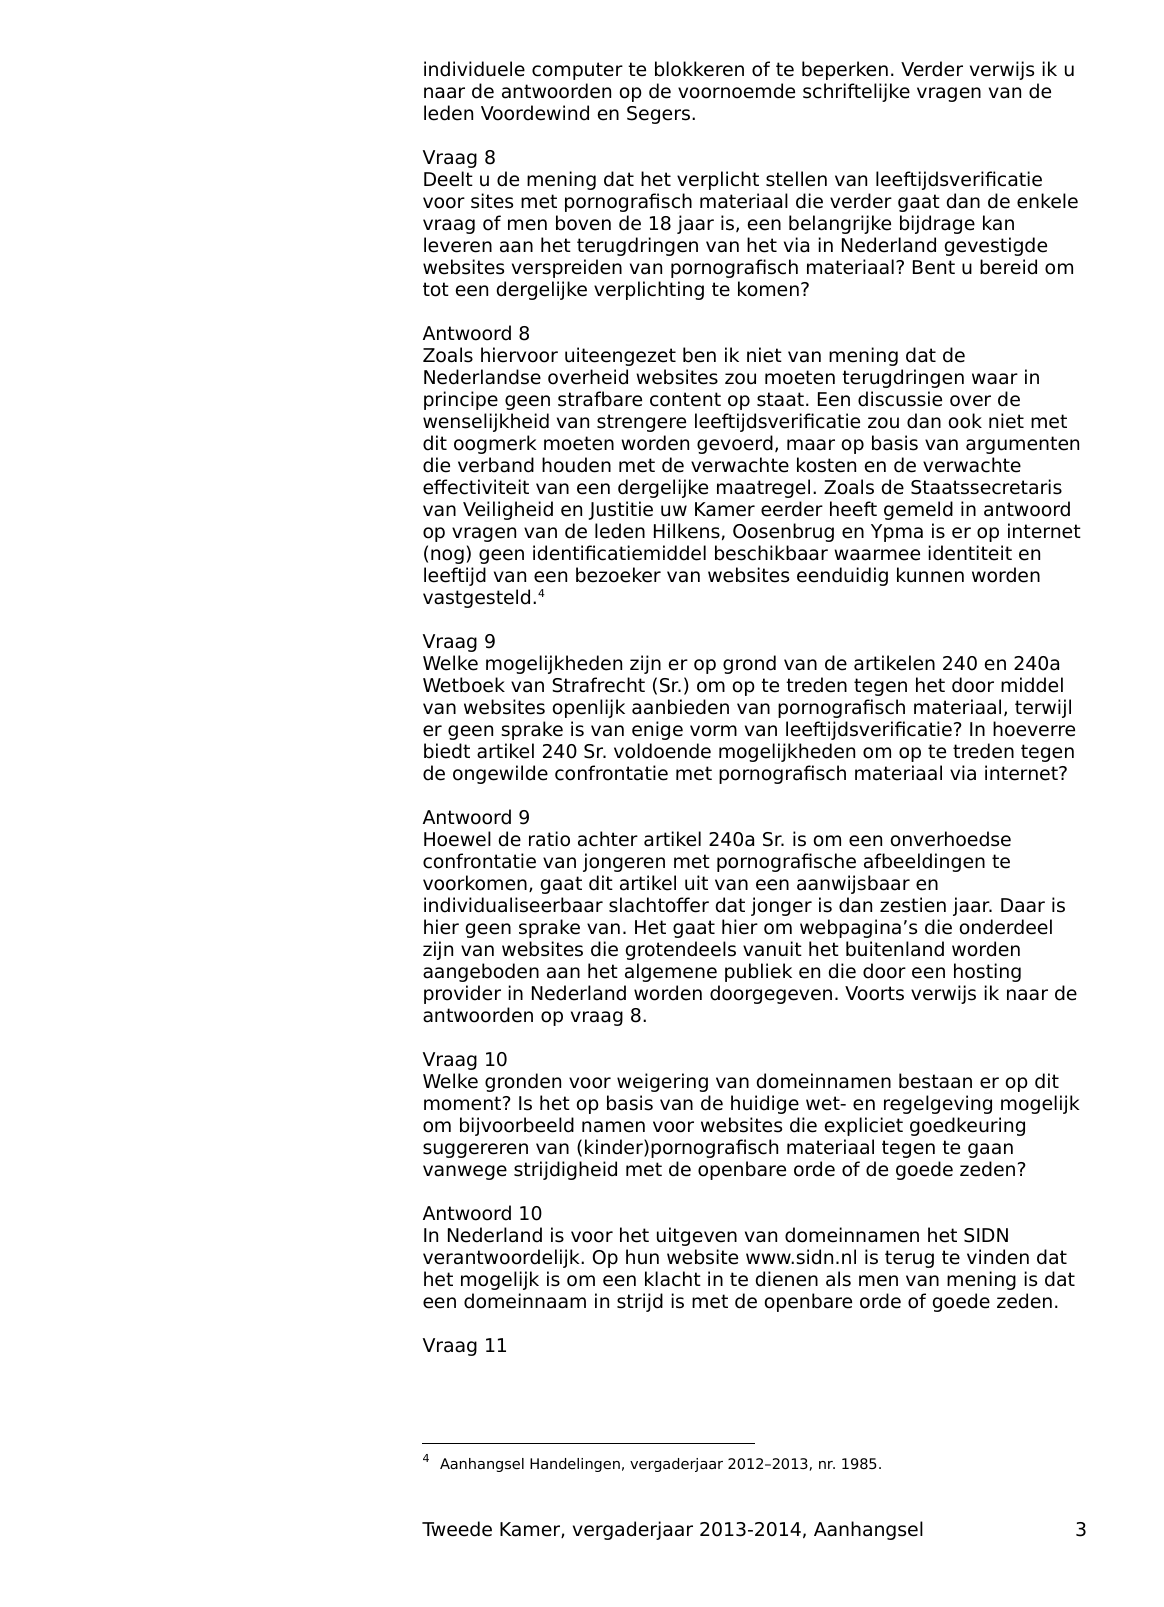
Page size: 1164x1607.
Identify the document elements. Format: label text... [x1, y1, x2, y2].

text Antwoord 9 [422, 807, 1087, 829]
text Hoewel de ratio achter artikel 240a Sr. is om een onverhoedse confrontatie van jongeren met pornografische afbeeldingen te voorkomen, gaat dit artikel uit van een aanwijsbaar en individualiseerbaar slachtoffer dat jonger is dan zestien jaar. Daar is hier geen sprake van. Het gaat hier om webpagina’s die onderdeel zijn van websites die grotendeels vanuit het buitenland worden aangeboden aan het algemene publiek en die door een hosting provider in Nederland worden doorgegeven. Voorts verwijs ik naar de antwoorden op vraag 8. [422, 829, 1087, 1027]
text Vraag 8 [422, 147, 1087, 169]
text Vraag 11 [422, 1335, 1087, 1357]
text Vraag 9 [422, 631, 1087, 653]
text Zoals hiervoor uiteengezet ben ik niet van mening dat de Nederlandse overheid websites zou moeten terugdringen waar in principe geen strafbare content op staat. Een discussie over de wenselijkheid van strengere leeftijdsverificatie zou dan ook niet met dit oogmerk moeten worden gevoerd, maar op basis van argumenten die verband houden met de verwachte kosten en de verwachte effectiviteit van een dergelijke maatregel. Zoals de Staatssecretaris van Veiligheid en Justitie uw Kamer eerder heeft gemeld in antwoord op vragen van de leden Hilkens, Oosenbrug en Ypma is er op internet (nog) geen identificatiemiddel beschikbaar waarmee identiteit en leeftijd van een bezoeker van websites eenduidig kunnen worden vastgesteld. [422, 345, 1087, 609]
text Welke mogelijkheden zijn er op grond van de artikelen 240 en 240a Wetboek van Strafrecht (Sr.) om op te treden tegen het door middel van websites openlijk aanbieden van pornografisch materiaal, terwijl er geen sprake is van enige vorm van leeftijdsverificatie? In hoeverre biedt artikel 240 Sr. voldoende mogelijkheden om op te treden tegen de ongewilde confrontatie met pornografisch materiaal via internet? [422, 653, 1087, 785]
text Deelt u de mening dat het verplicht stellen van leeftijdsverificatie voor sites met pornografisch materiaal die verder gaat dan de enkele vraag of men boven de 18 jaar is, een belangrijke bijdrage kan leveren aan het terugdringen van het via in Nederland gevestigde websites verspreiden van pornografisch materiaal? Bent u bereid om tot een dergelijke verplichting te komen? [422, 169, 1087, 301]
text Antwoord 10 [422, 1203, 1087, 1225]
text Vraag 10 [422, 1049, 1087, 1071]
text Welke gronden voor weigering van domeinnamen bestaan er op dit moment? Is het op basis van de huidige wet- en regelgeving mogelijk om bijvoorbeeld namen voor websites die expliciet goedkeuring suggereren van (kinder)pornografisch materiaal tegen te gaan vanwege strijdigheid met de openbare orde of de goede zeden? [422, 1071, 1087, 1181]
text In Nederland is voor het uitgeven van domeinnamen het SIDN verantwoordelijk. Op hun website www.sidn.nl is terug te vinden dat het mogelijk is om een klacht in te dienen als men van mening is dat een domeinnaam in strijd is met de openbare orde of goede zeden. [422, 1225, 1087, 1313]
text Aanhangsel Handelingen, vergaderjaar 2012–2013, nr. 1985. [422, 1452, 1087, 1474]
text Antwoord 8 [422, 323, 1087, 345]
text individuele computer te blokkeren of te beperken. Verder verwijs ik u naar de antwoorden op de voornoemde schriftelijke vragen van de leden Voordewind en Segers. [422, 59, 1087, 125]
